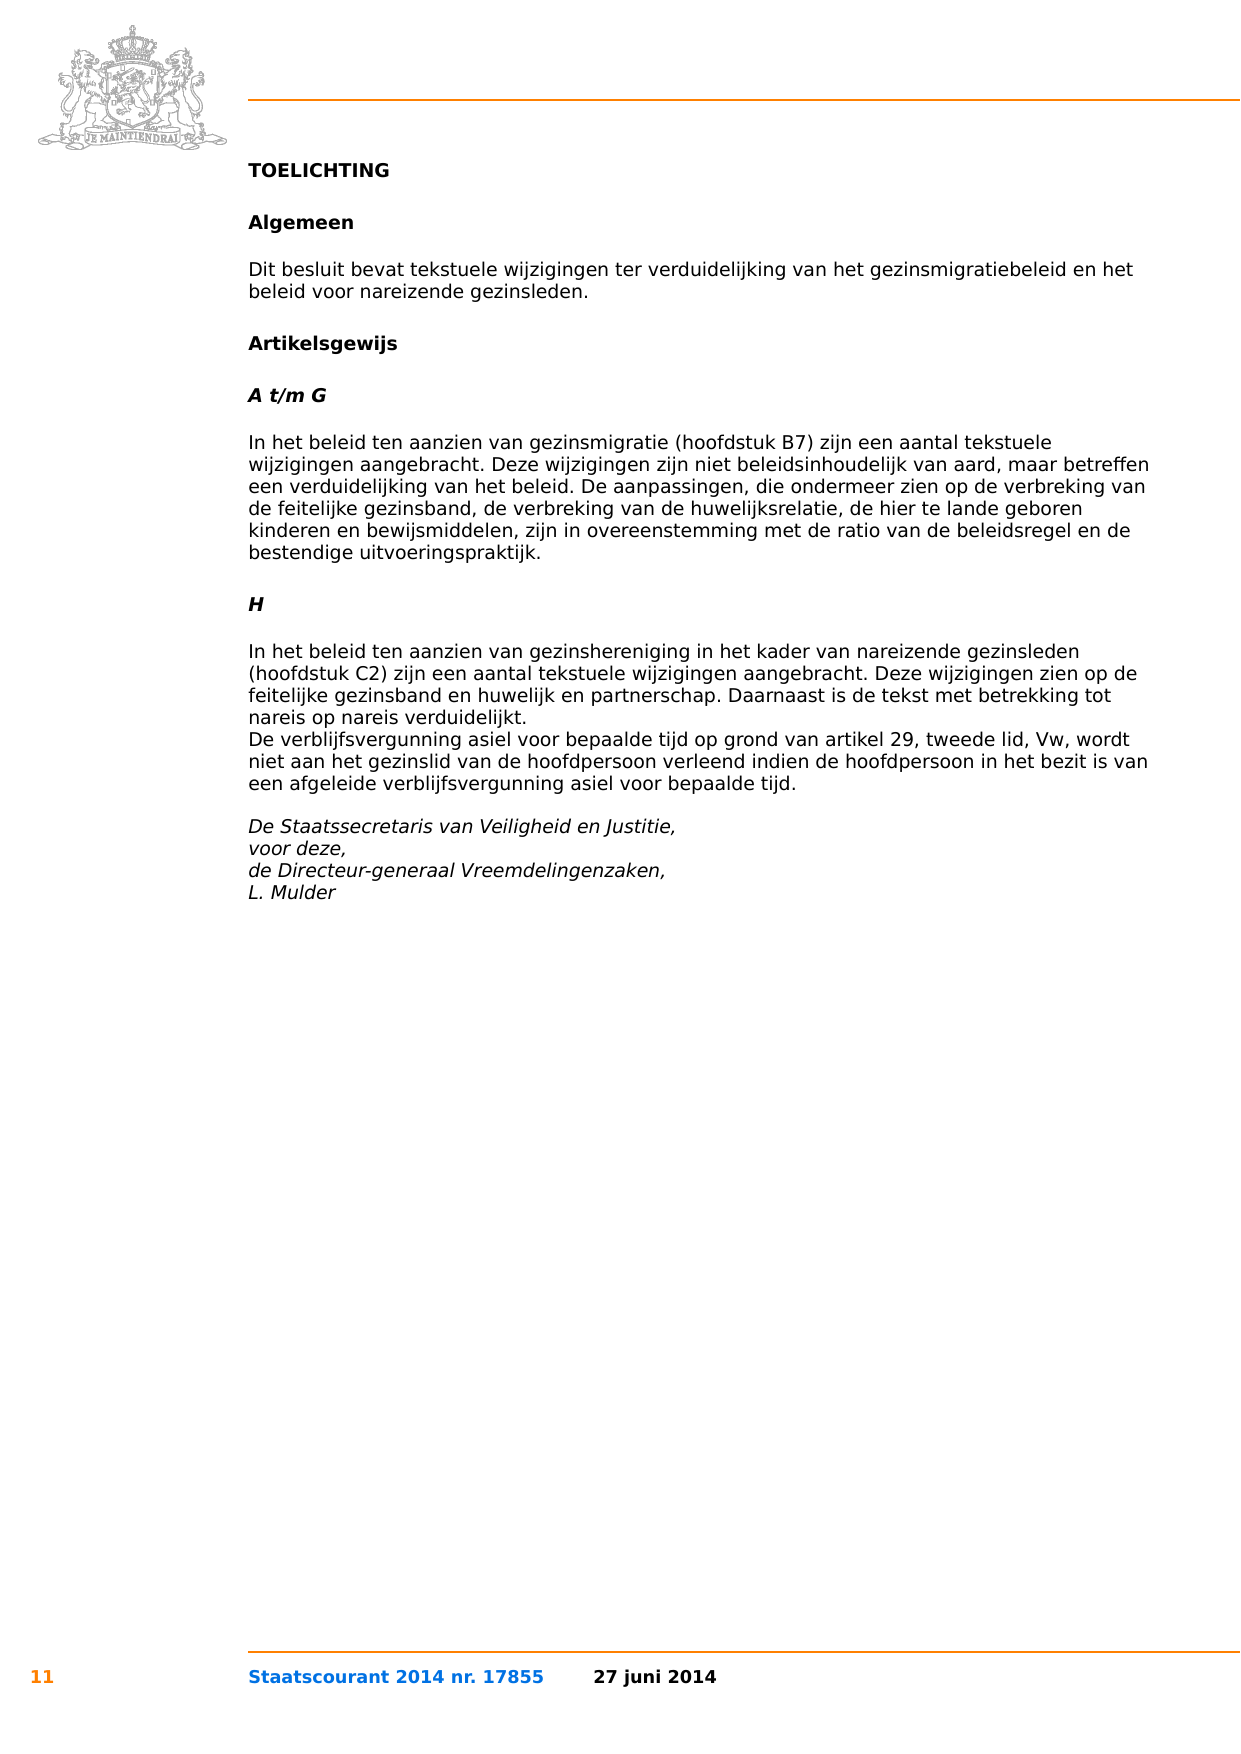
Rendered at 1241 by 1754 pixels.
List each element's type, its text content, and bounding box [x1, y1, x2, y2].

subtitle TOELICHTING [248, 160, 1163, 182]
picture [38, 25, 227, 150]
subtitle Algemeen [248, 212, 1163, 234]
subtitle Artikelsgewijs [248, 333, 1163, 355]
text De verblijfsvergunning asiel voor bepaalde tijd op grond van artikel 29, tweede lid, Vw, wordt niet aan het gezinslid van de hoofdpersoon verleend indien de hoofdpersoon in het bezit is van een afgeleide verblijfsvergunning asiel voor bepaalde tijd. [248, 728, 1163, 794]
text De Staatssecretaris van Veiligheid en Justitie, voor deze, de Directeur-generaal Vreemdelingenzaken, L. Mulder [248, 816, 1163, 904]
text In het beleid ten aanzien van gezinsmigratie (hoofdstuk B7) zijn een aantal tekstuele wijzigingen aangebracht. Deze wijzigingen zijn niet beleidsinhoudelijk van aard, maar betreffen een verduidelijking van het beleid. De aanpassingen, die ondermeer zien op de verbreking van de feitelijke gezinsband, de verbreking van de huwelijksrelatie, de hier te lande geboren kinderen en bewijsmiddelen, zijn in overeenstemming met de ratio van de beleidsregel en de bestendige uitvoeringspraktijk. [248, 432, 1163, 564]
subtitle H [248, 594, 1163, 616]
text Dit besluit bevat tekstuele wijzigingen ter verduidelijking van het gezinsmigratiebeleid en het beleid voor nareizende gezinsleden. [248, 259, 1163, 303]
subtitle A t/m G [248, 385, 1163, 407]
text In het beleid ten aanzien van gezinshereniging in het kader van nareizende gezinsleden (hoofdstuk C2) zijn een aantal tekstuele wijzigingen aangebracht. Deze wijzigingen zien op de feitelijke gezinsband en huwelijk en partnerschap. Daarnaast is de tekst met betrekking tot nareis op nareis verduidelijkt. [248, 641, 1163, 728]
